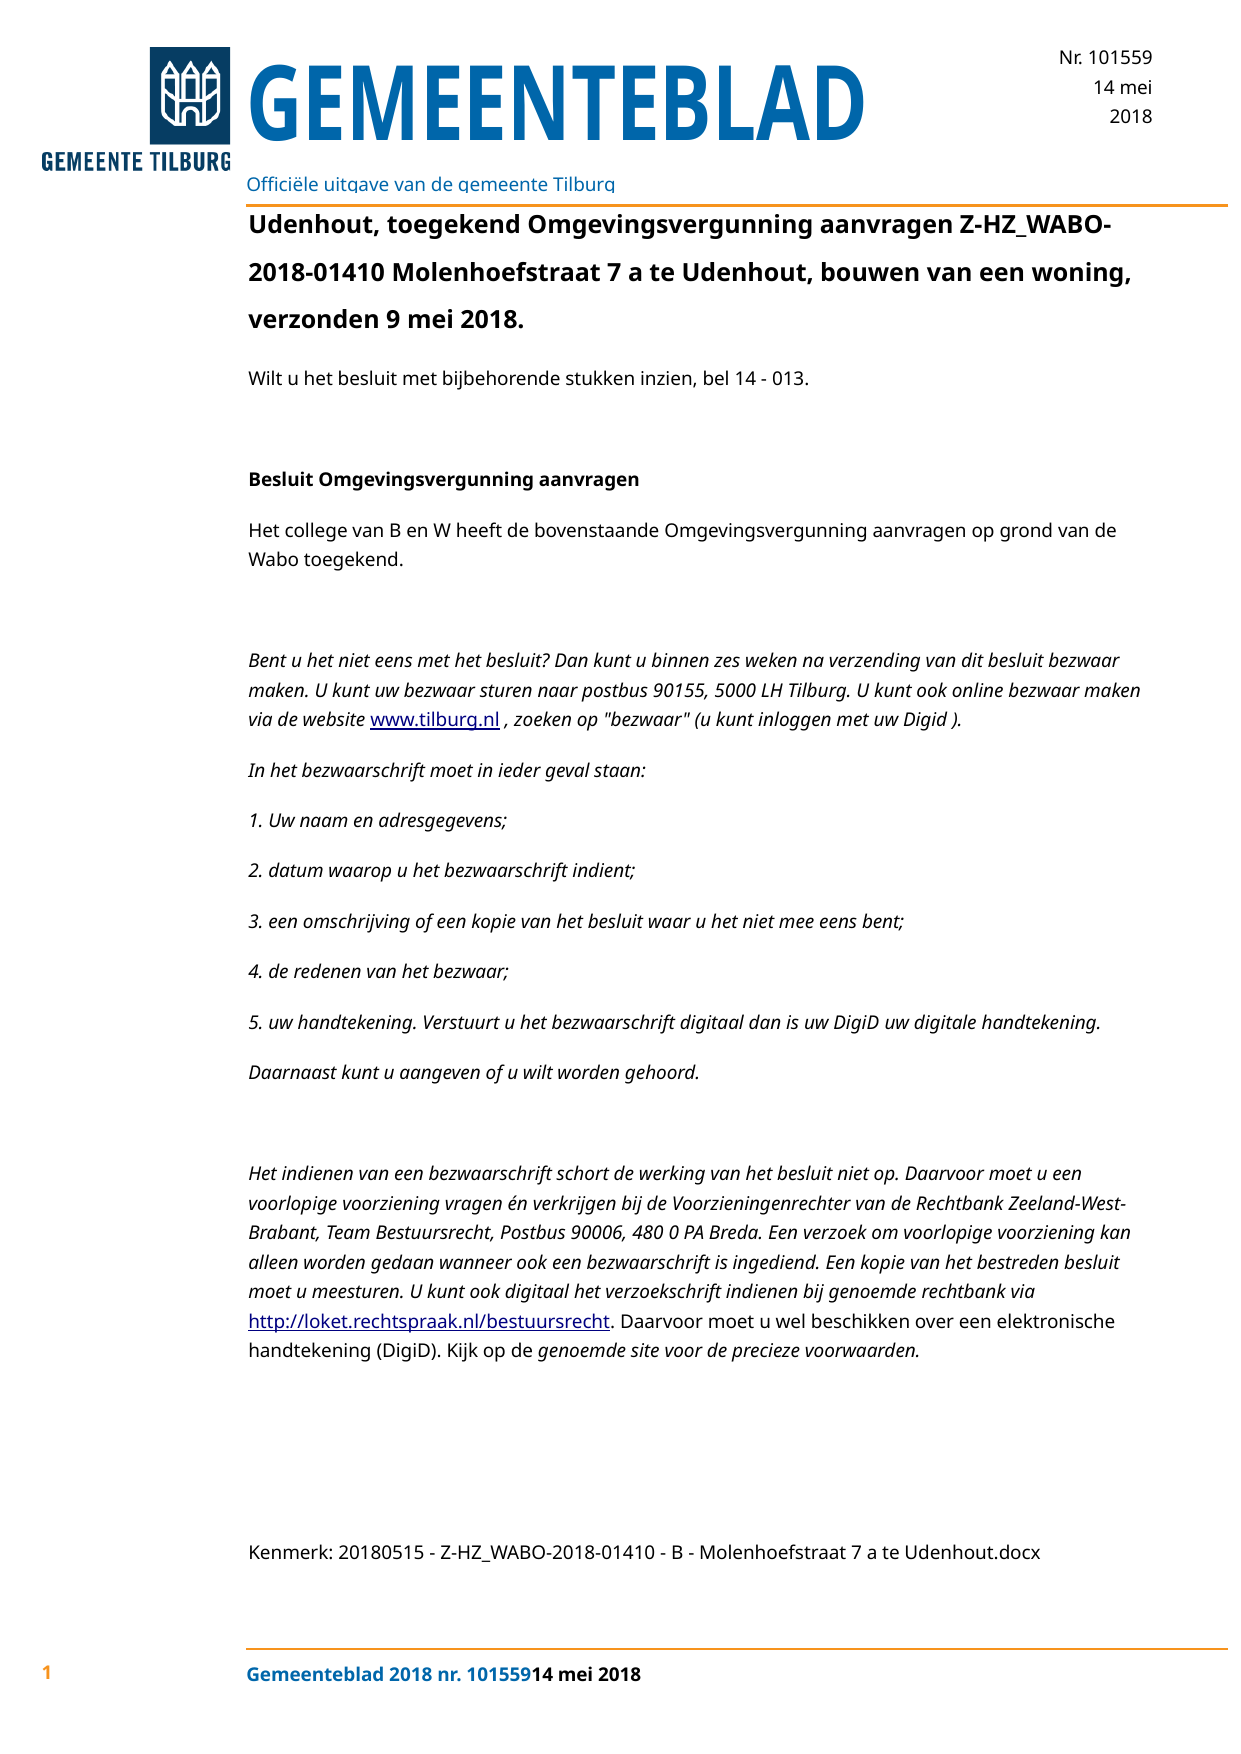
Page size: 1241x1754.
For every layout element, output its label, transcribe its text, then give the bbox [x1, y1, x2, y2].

text 4. de redenen van het bezwaar; [248, 958, 1152, 984]
text In het bezwaarschrift moet in ieder geval staan: [248, 757, 1152, 782]
text Daarnaast kunt u aangeven of u wilt worden gehoord. [248, 1059, 1152, 1085]
text Het college van B en W heeft de bovenstaande Omgevingsvergunning aanvragen op grond van de Wabo toegekend. [248, 517, 1152, 572]
text 5. uw handtekening. Verstuurt u het bezwaarschrift digitaal dan is uw DigiD uw digitale handtekening. [248, 1009, 1152, 1034]
picture [41, 47, 231, 172]
text Kenmerk: 20180515 - Z-HZ_WABO-2018-01410 - B - Molenhoefstraat 7 a te Udenhout.docx [248, 1539, 1152, 1565]
text 2. datum waarop u het bezwaarschrift indient; [248, 858, 1152, 883]
text Wilt u het besluit met bijbehorende stukken inzien, bel 14 - 013. [248, 366, 1152, 391]
text Het indienen van een bezwaarschrift schort de werking van het besluit niet op. Daarvoor moet u een voorlopige voorziening vragen én verkrijgen bij de Voorzieningenrechter van de Rechtbank Zeeland-West-Brabant, Team Bestuursrecht, Postbus 90006, 480 0 PA Breda. Een verzoek om voorlopige voorziening kan alleen worden gedaan wanneer ook een bezwaarschrift is ingediend. Een kopie van het bestreden besluit moet u meesturen. U kunt ook digitaal het verzoekschrift indienen bij genoemde rechtbank via http://loket.rechtspraak.nl/bestuursrecht. Daarvoor moet u wel beschikken over een elektronische handtekening (DigiD). Kijk op de genoemde site voor de precieze voorwaarden. [248, 1160, 1152, 1363]
text Udenhout, toegekend Omgevingsvergunning aanvragen Z-HZ_WABO-2018-01410 Molenhoefstraat 7 a te Udenhout, bouwen van een woning, verzonden 9 mei 2018. [248, 207, 1152, 336]
text 1. Uw naam en adresgegevens; [248, 807, 1152, 833]
text Besluit Omgevingsvergunning aanvragen [248, 466, 1152, 492]
text 3. een omschrijving of een kopie van het besluit waar u het niet mee eens bent; [248, 908, 1152, 934]
text Bent u het niet eens met het besluit? Dan kunt u binnen zes weken na verzending van dit besluit bezwaar maken. U kunt uw bezwaar sturen naar postbus 90155, 5000 LH Tilburg. U kunt ook online bezwaar maken via de website www.tilburg.nl , zoeken op "bezwaar" (u kunt inloggen met uw Digid ). [248, 647, 1152, 732]
